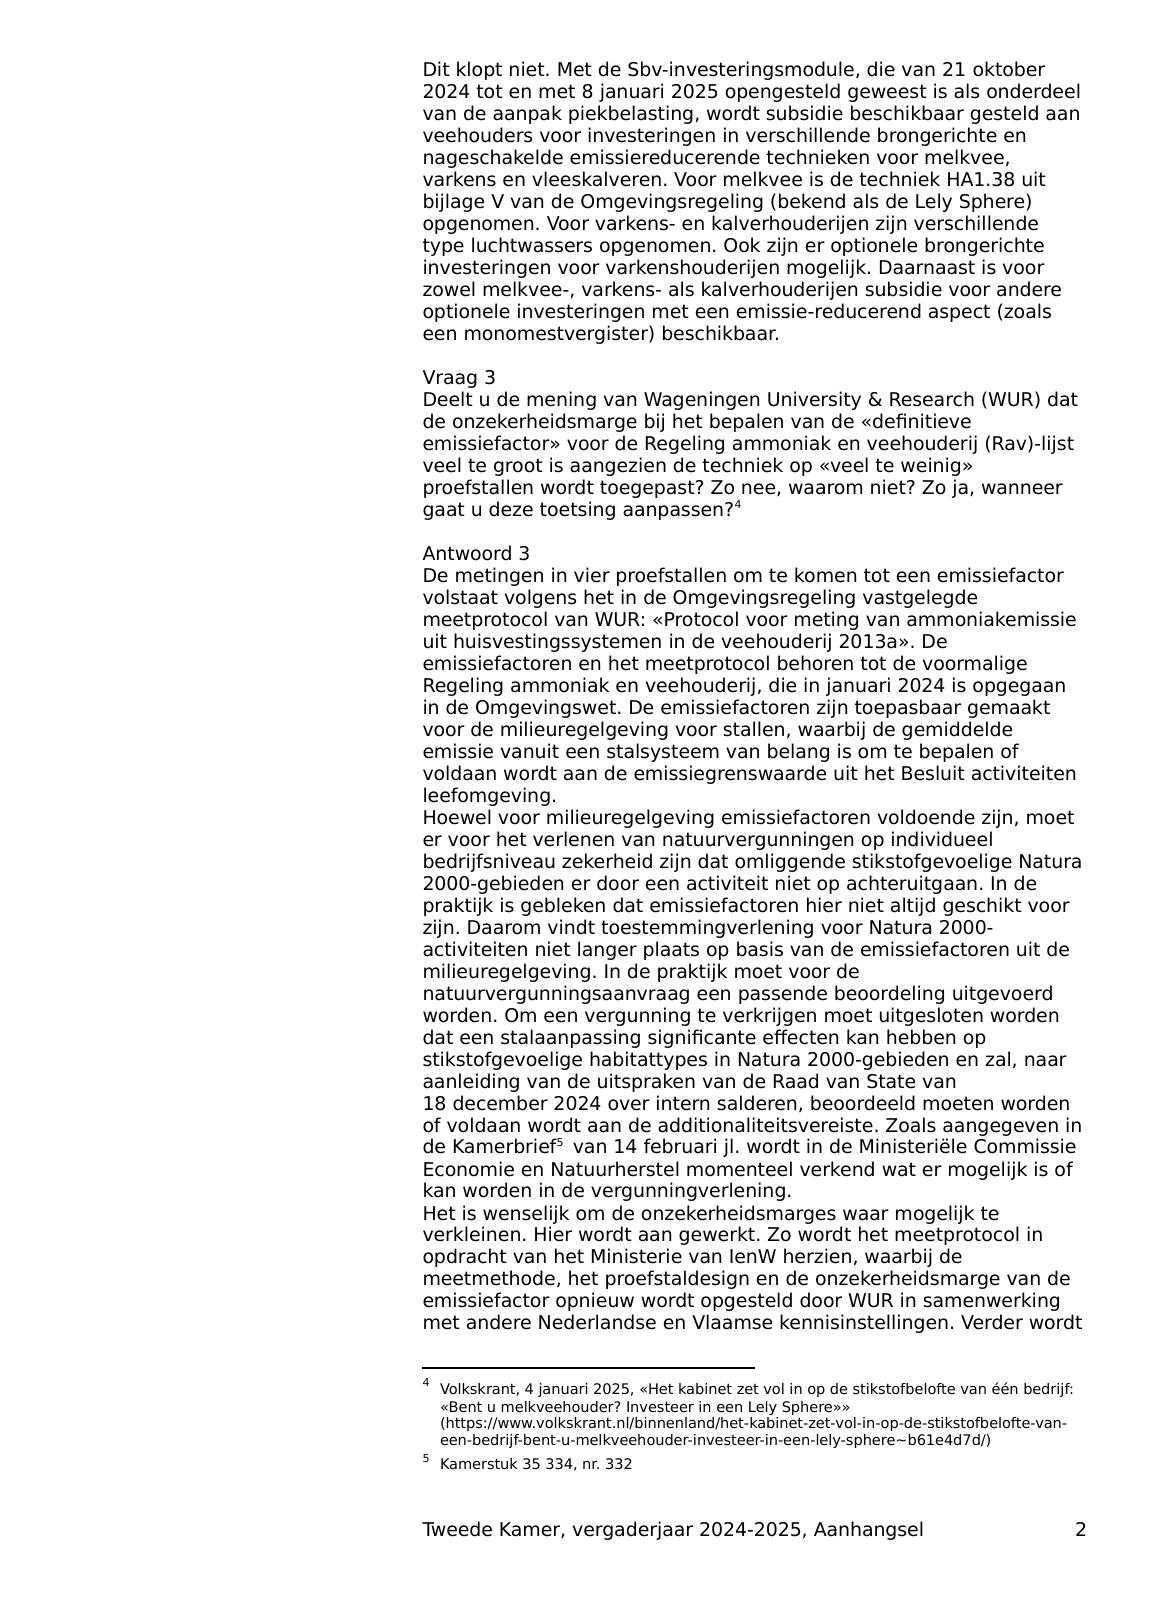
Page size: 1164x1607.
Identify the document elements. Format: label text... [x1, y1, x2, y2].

text Hoewel voor milieuregelgeving emissiefactoren voldoende zijn, moet er voor het verlenen van natuurvergunningen op individueel bedrijfsniveau zekerheid zijn dat omliggende stikstofgevoelige Natura 2000-gebieden er door een activiteit niet op achteruitgaan. In de praktijk is gebleken dat emissiefactoren hier niet altijd geschikt voor zijn. Daarom vindt toestemmingverlening voor Natura 2000-activiteiten niet langer plaats op basis van de emissiefactoren uit de milieuregelgeving. In de praktijk moet voor de natuurvergunningsaanvraag een passende beoordeling uitgevoerd worden. Om een vergunning te verkrijgen moet uitgesloten worden dat een stalaanpassing significante effecten kan hebben op stikstofgevoelige habitattypes in Natura 2000-gebieden en zal, naar aanleiding van de uitspraken van de Raad van State van 18 december 2024 over intern salderen, beoordeeld moeten worden of voldaan wordt aan de additionaliteitsvereiste. Zoals aangegeven in de Kamerbrief van 14 februari jl. wordt in de Ministeriële Commissie Economie en Natuurherstel momenteel verkend wat er mogelijk is of kan worden in de vergunningverlening. [422, 807, 1087, 1202]
text Deelt u de mening van Wageningen University & Research (WUR) dat de onzekerheidsmarge bij het bepalen van de «definitieve emissiefactor» voor de Regeling ammoniak en veehouderij (Rav)-lijst veel te groot is aangezien de techniek op «veel te weinig» proefstallen wordt toegepast? Zo nee, waarom niet? Zo ja, wanneer gaat u deze toetsing aanpassen? [422, 389, 1087, 521]
text Vraag 3 [422, 367, 1087, 389]
text Het is wenselijk om de onzekerheidsmarges waar mogelijk te verkleinen. Hier wordt aan gewerkt. Zo wordt het meetprotocol in opdracht van het Ministerie van IenW herzien, waarbij de meetmethode, het proefstaldesign en de onzekerheidsmarge van de emissiefactor opnieuw wordt opgesteld door WUR in samenwerking met andere Nederlandse en Vlaamse kennisinstellingen. Verder wordt [422, 1202, 1087, 1334]
text Antwoord 3 [422, 543, 1087, 565]
text Kamerstuk 35 334, nr. 332 [422, 1452, 1087, 1474]
text Dit klopt niet. Met de Sbv-investeringsmodule, die van 21 oktober 2024 tot en met 8 januari 2025 opengesteld geweest is als onderdeel van de aanpak piekbelasting, wordt subsidie beschikbaar gesteld aan veehouders voor investeringen in verschillende brongerichte en nageschakelde emissiereducerende technieken voor melkvee, varkens en vleeskalveren. Voor melkvee is de techniek HA1.38 uit bijlage V van de Omgevingsregeling (bekend als de Lely Sphere) opgenomen. Voor varkens- en kalverhouderijen zijn verschillende type luchtwassers opgenomen. Ook zijn er optionele brongerichte investeringen voor varkenshouderijen mogelijk. Daarnaast is voor zowel melkvee-, varkens- als kalverhouderijen subsidie voor andere optionele investeringen met een emissie-reducerend aspect (zoals een monomestvergister) beschikbaar. [422, 59, 1087, 345]
text Volkskrant, 4 januari 2025, «Het kabinet zet vol in op de stikstofbelofte van één bedrijf: «Bent u melkveehouder? Investeer in een Lely Sphere»» (https://www.volkskrant.nl/binnenland/het-kabinet-zet-vol-in-op-de-stikstofbelofte-van-een-bedrijf-bent-u-melkveehouder-investeer-in-een-lely-sphere~b61e4d7d/) [422, 1377, 1087, 1449]
text De metingen in vier proefstallen om te komen tot een emissiefactor volstaat volgens het in de Omgevingsregeling vastgelegde meetprotocol van WUR: «Protocol voor meting van ammoniakemissie uit huisvestingssystemen in de veehouderij 2013a». De emissiefactoren en het meetprotocol behoren tot de voormalige Regeling ammoniak en veehouderij, die in januari 2024 is opgegaan in de Omgevingswet. De emissiefactoren zijn toepasbaar gemaakt voor de milieuregelgeving voor stallen, waarbij de gemiddelde emissie vanuit een stalsysteem van belang is om te bepalen of voldaan wordt aan de emissiegrenswaarde uit het Besluit activiteiten leefomgeving. [422, 565, 1087, 807]
